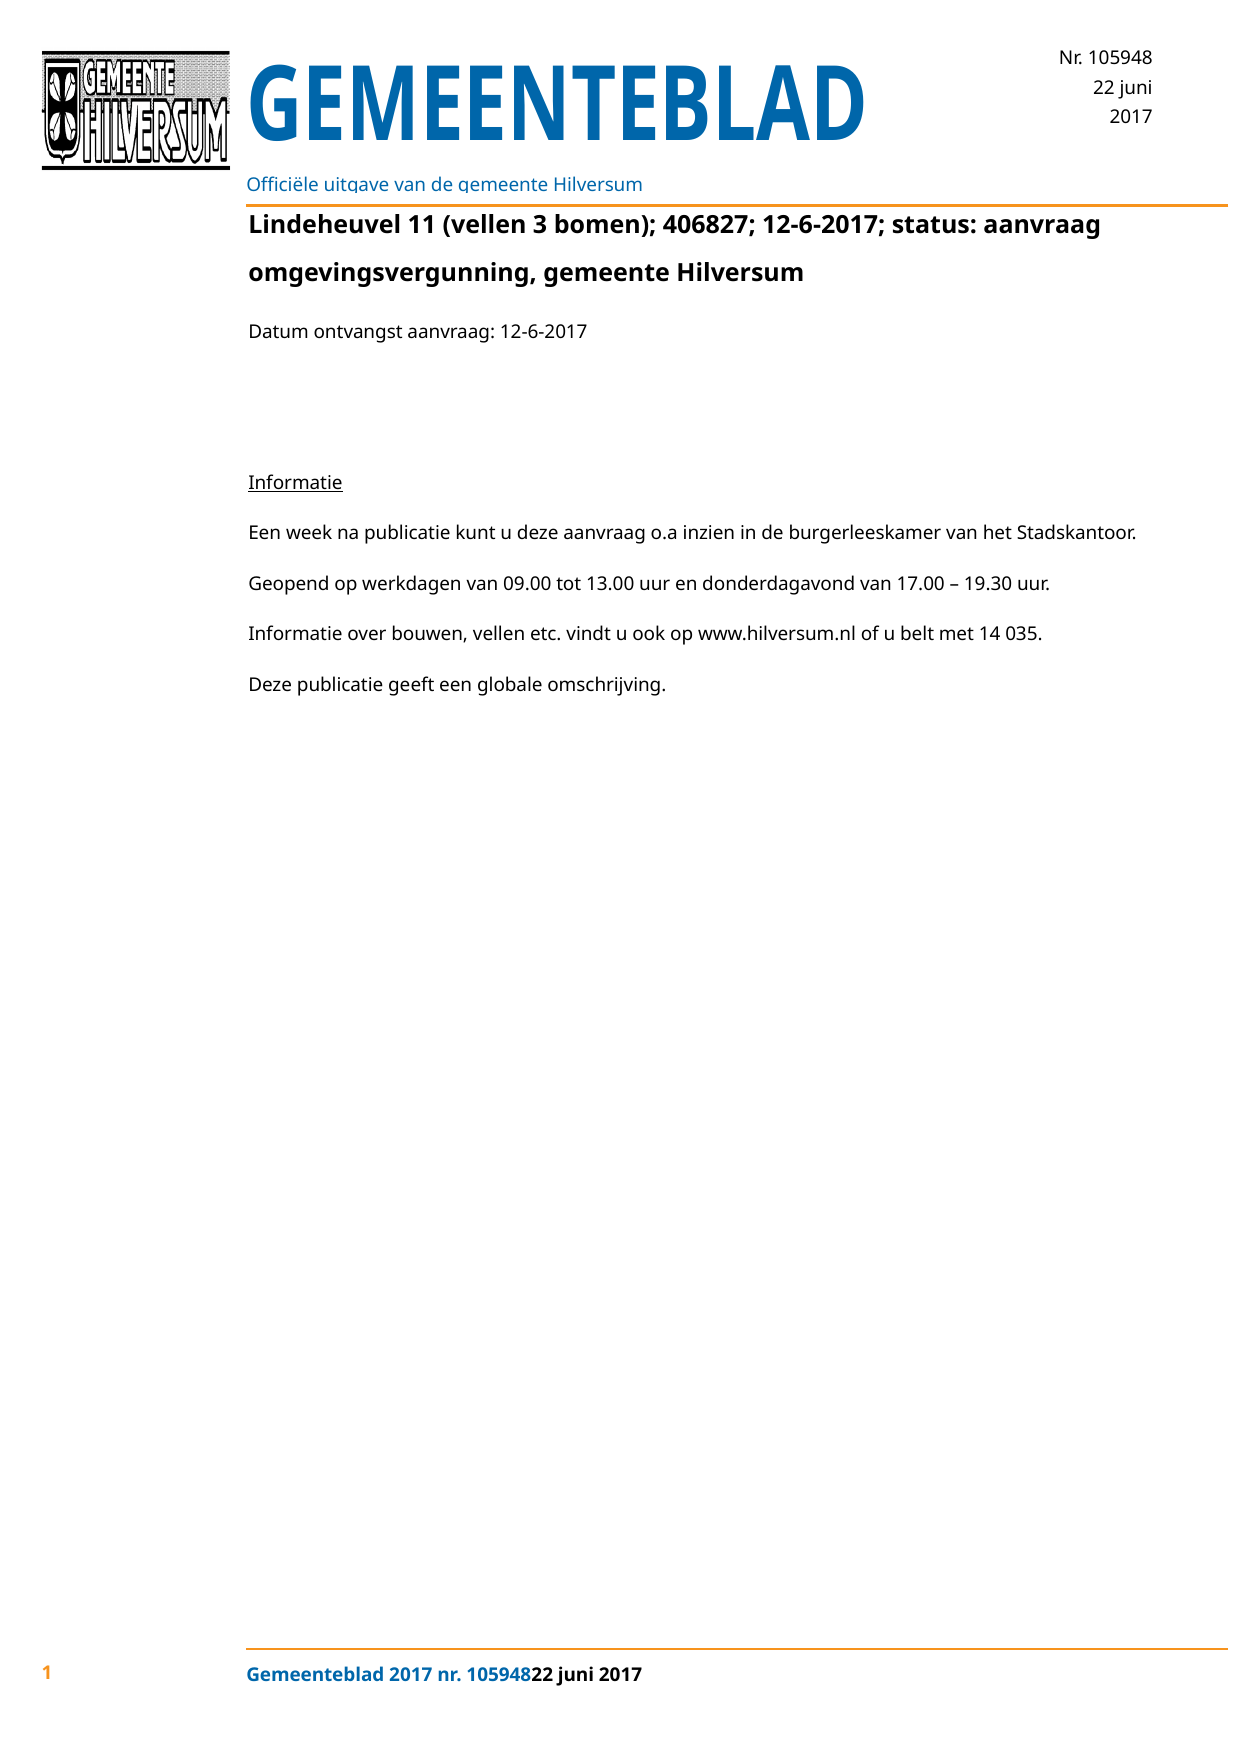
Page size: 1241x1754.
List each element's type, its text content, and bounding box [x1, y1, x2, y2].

text Een week na publicatie kunt u deze aanvraag o.a inzien in de burgerleeskamer van het Stadskantoor. [248, 519, 1152, 545]
picture [41, 47, 231, 172]
text Informatie [248, 469, 1152, 495]
text Datum ontvangst aanvraag: 12-6-2017 [248, 318, 1152, 344]
text Informatie over bouwen, vellen etc. vindt u ook op www.hilversum.nl of u belt met 14 035. [248, 620, 1152, 646]
text Geopend op werkdagen van 09.00 tot 13.00 uur en donderdagavond van 17.00 – 19.30 uur. [248, 570, 1152, 596]
text Deze publicatie geeft een globale omschrijving. [248, 671, 1152, 697]
text Lindeheuvel 11 (vellen 3 bomen); 406827; 12-6-2017; status: aanvraag omgevingsvergunning, gemeente Hilversum [248, 207, 1152, 288]
